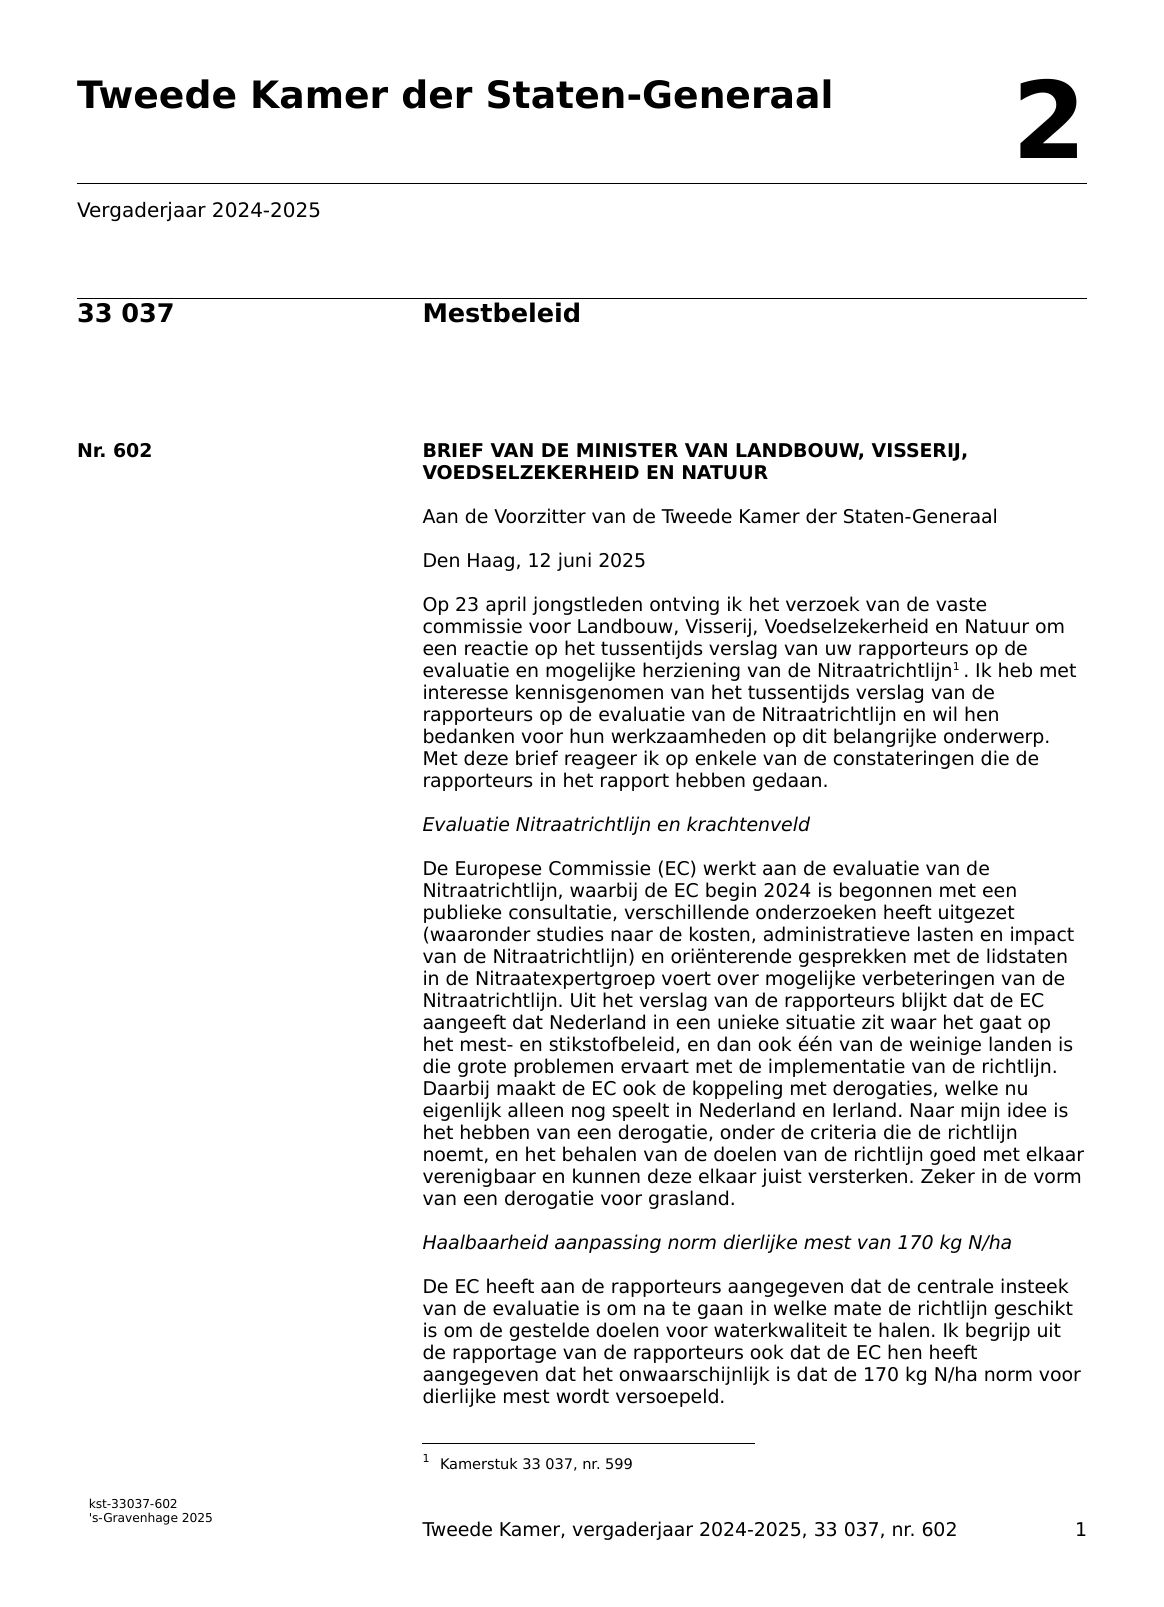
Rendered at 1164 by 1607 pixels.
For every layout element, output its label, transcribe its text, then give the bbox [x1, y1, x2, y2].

table_cell Vergaderjaar 2024-2025 [77, 184, 1087, 298]
text Aan de Voorzitter van de Tweede Kamer der Staten-Generaal [422, 506, 1087, 528]
subtitle 33 037 Mestbeleid [77, 299, 1087, 329]
table_header 2 [886, 59, 1087, 183]
text Den Haag, 12 juni 2025 [422, 550, 1087, 572]
table_header Tweede Kamer der Staten-Generaal [77, 59, 886, 183]
text Op 23 april jongstleden ontving ik het verzoek van de vaste commissie voor Landbouw, Visserij, Voedselzekerheid en Natuur om een reactie op het tussentijds verslag van uw rapporteurs op de evaluatie en mogelijke herziening van de Nitraatrichtlijn. Ik heb met interesse kennisgenomen van het tussentijds verslag van de rapporteurs op de evaluatie van de Nitraatrichtlijn en wil hen bedanken voor hun werkzaamheden op dit belangrijke onderwerp. Met deze brief reageer ik op enkele van de constateringen die de rapporteurs in het rapport hebben gedaan. [422, 594, 1087, 792]
text Kamerstuk 33 037, nr. 599 [422, 1452, 1087, 1474]
text De EC heeft aan de rapporteurs aangegeven dat de centrale insteek van de evaluatie is om na te gaan in welke mate de richtlijn geschikt is om de gestelde doelen voor waterkwaliteit te halen. Ik begrijp uit de rapportage van de rapporteurs ook dat de EC hen heeft aangegeven dat het onwaarschijnlijk is dat de 170 kg N/ha norm voor dierlijke mest wordt versoepeld. [422, 1276, 1087, 1408]
subtitle Evaluatie Nitraatrichtlijn en krachtenveld [422, 814, 1087, 836]
text kst-33037-602 [88, 1497, 323, 1511]
subtitle Nr. 602 BRIEF VAN DE MINISTER VAN LANDBOUW, VISSERIJ, VOEDSELZEKERHEID EN NATUUR [77, 440, 1087, 484]
text 's-Gravenhage 2025 [88, 1511, 323, 1525]
text De Europese Commissie (EC) werkt aan de evaluatie van de Nitraatrichtlijn, waarbij de EC begin 2024 is begonnen met een publieke consultatie, verschillende onderzoeken heeft uitgezet (waaronder studies naar de kosten, administratieve lasten en impact van de Nitraatrichtlijn) en oriënterende gesprekken met de lidstaten in de Nitraatexpertgroep voert over mogelijke verbeteringen van de Nitraatrichtlijn. Uit het verslag van de rapporteurs blijkt dat de EC aangeeft dat Nederland in een unieke situatie zit waar het gaat op het mest- en stikstofbeleid, en dan ook één van de weinige landen is die grote problemen ervaart met de implementatie van de richtlijn. Daarbij maakt de EC ook de koppeling met derogaties, welke nu eigenlijk alleen nog speelt in Nederland en Ierland. Naar mijn idee is het hebben van een derogatie, onder de criteria die de richtlijn noemt, en het behalen van de doelen van de richtlijn goed met elkaar verenigbaar en kunnen deze elkaar juist versterken. Zeker in de vorm van een derogatie voor grasland. [422, 858, 1087, 1210]
subtitle Haalbaarheid aanpassing norm dierlijke mest van 170 kg N/ha [422, 1232, 1087, 1254]
